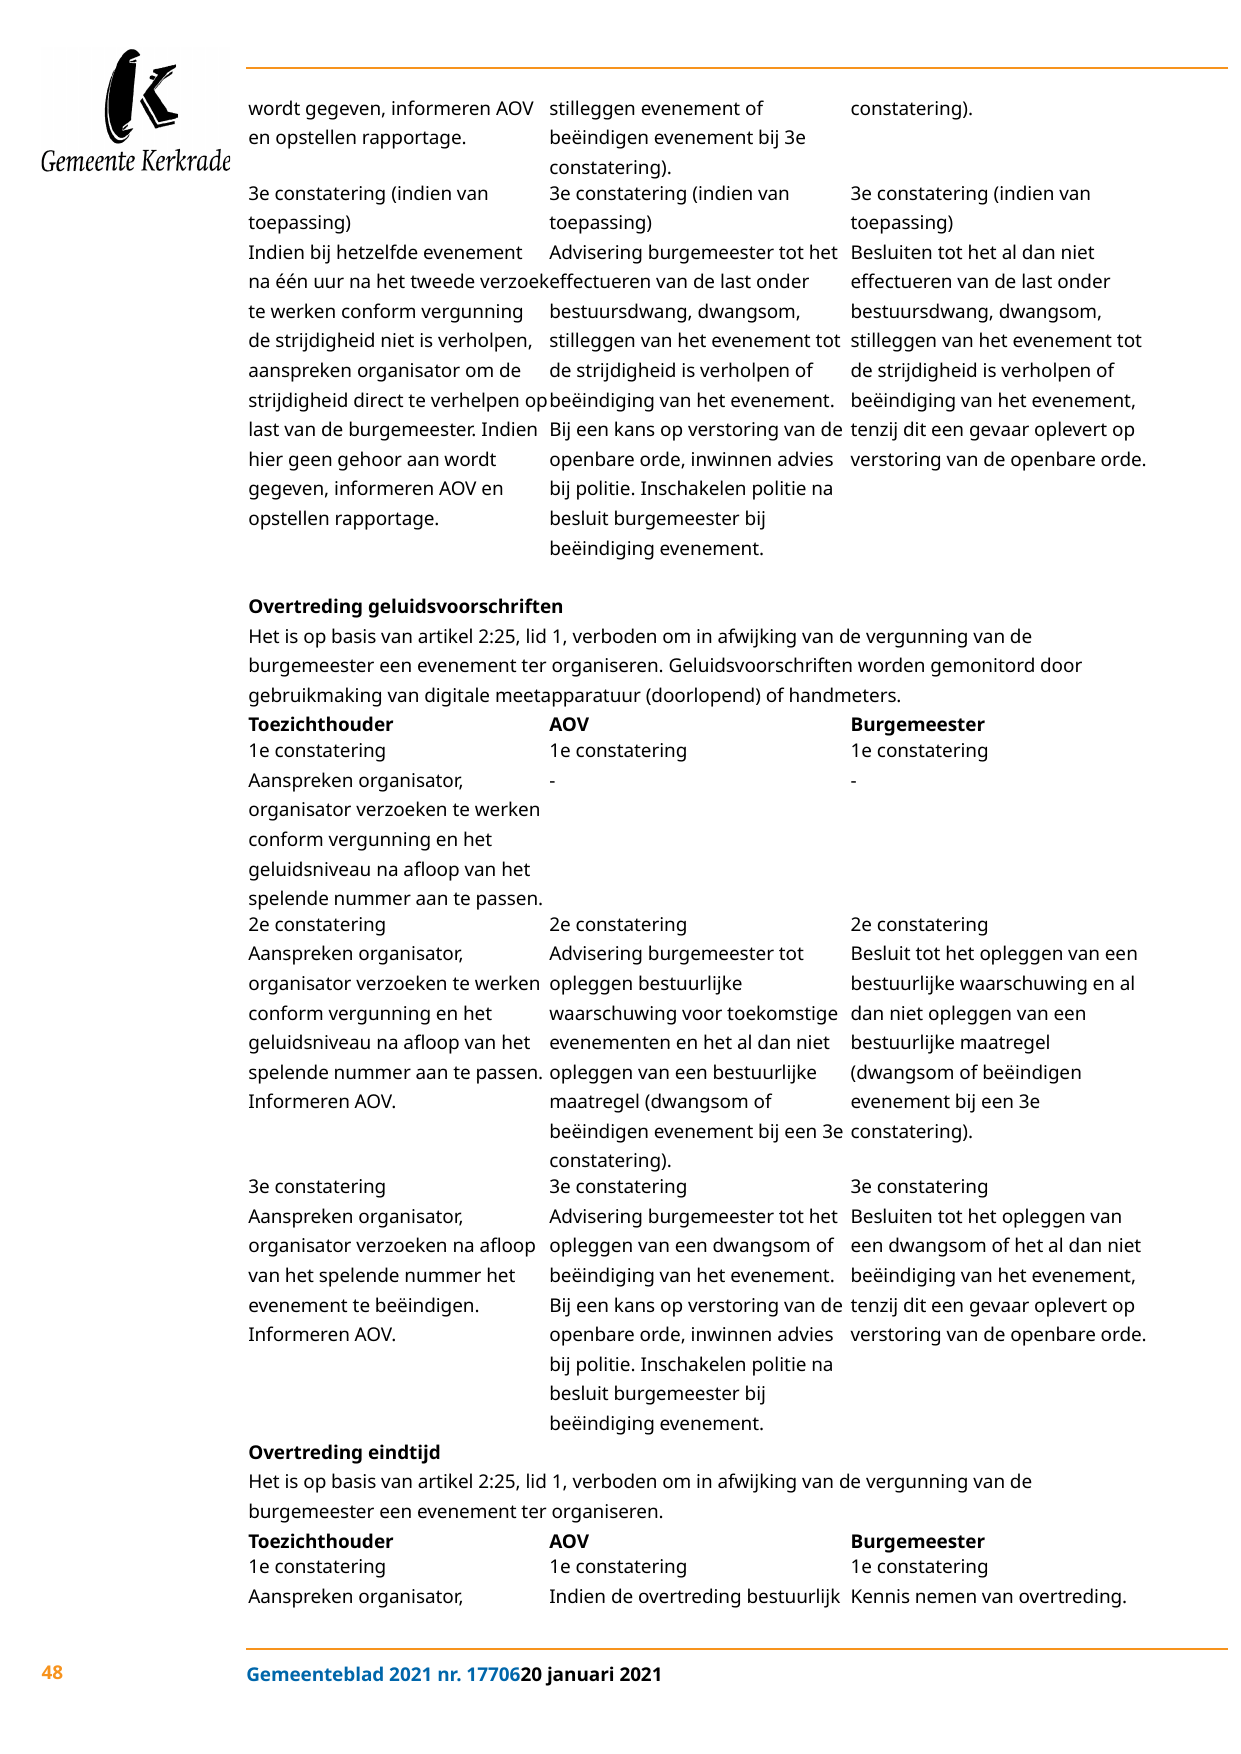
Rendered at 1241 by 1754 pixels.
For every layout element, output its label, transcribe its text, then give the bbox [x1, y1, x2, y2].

text Overtreding eindtijd [248, 1439, 1152, 1465]
table_cell wordt gegeven, informeren AOV en opstellen rapportage. [248, 95, 549, 180]
table_cell 3e constatering Advisering burgemeester tot het opleggen van een dwangsom of beëindiging van het evenement. Bij een kans op verstoring van de openbare orde, inwinnen advies bij politie. Inschakelen politie na besluit burgemeester bij beëindiging evenement. [549, 1174, 850, 1436]
table_cell 2e constatering Aanspreken organisator, organisator verzoeken te werken conform vergunning en het geluidsniveau na afloop van het spelende nummer aan te passen. Informeren AOV. [248, 911, 549, 1173]
table_header AOV [549, 712, 850, 737]
text Het is op basis van artikel 2:25, lid 1, verboden om in afwijking van de vergunning van de burgemeester een evenement ter organiseren. [248, 1469, 1152, 1524]
picture [41, 47, 231, 172]
table_cell 1e constatering Aanspreken organisator, organisator verzoeken te werken conform vergunning en het geluidsniveau na afloop van het spelende nummer aan te passen. [248, 738, 549, 911]
table_cell 2e constatering Advisering burgemeester tot opleggen bestuurlijke waarschuwing voor toekomstige evenementen en het al dan niet opleggen van een bestuurlijke maatregel (dwangsom of beëindigen evenement bij een 3e constatering). [549, 911, 850, 1173]
table_header Toezichthouder [248, 1528, 549, 1554]
table_cell 1e constatering Indien de overtreding bestuurlijk [549, 1554, 850, 1609]
table_cell 2e constatering Besluit tot het opleggen van een bestuurlijke waarschuwing en al dan niet opleggen van een bestuurlijke maatregel (dwangsom of beëindigen evenement bij een 3e constatering). [850, 911, 1152, 1173]
table_header Toezichthouder [248, 712, 549, 737]
table_cell 1e constatering - [549, 738, 850, 911]
text Het is op basis van artikel 2:25, lid 1, verboden om in afwijking van de vergunning van de burgemeester een evenement ter organiseren. Geluidsvoorschriften worden gemonitord door gebruikmaking van digitale meetapparatuur (doorlopend) of handmeters. [248, 623, 1152, 708]
table_cell 3e constatering (indien van toepassing) Besluiten tot het al dan niet effectueren van de last onder bestuursdwang, dwangsom, stilleggen van het evenement tot de strijdigheid is verholpen of beëindiging van het evenement, tenzij dit een gevaar oplevert op verstoring van de openbare orde. [850, 180, 1152, 560]
table_header AOV [549, 1528, 850, 1554]
table_header Burgemeester [850, 712, 1152, 737]
table_cell constatering). [850, 95, 1152, 180]
text Overtreding geluidsvoorschriften [248, 593, 1152, 619]
table_cell 3e constatering (indien van toepassing) Indien bij hetzelfde evenement na één uur na het tweede verzoek te werken conform vergunning de strijdigheid niet is verholpen, aanspreken organisator om de strijdigheid direct te verhelpen op last van de burgemeester. Indien hier geen gehoor aan wordt gegeven, informeren AOV en opstellen rapportage. [248, 180, 549, 560]
table_cell 1e constatering - [850, 738, 1152, 911]
table_cell 3e constatering Aanspreken organisator, organisator verzoeken na afloop van het spelende nummer het evenement te beëindigen. Informeren AOV. [248, 1174, 549, 1436]
table_cell 1e constatering Kennis nemen van overtreding. [850, 1554, 1152, 1609]
table_cell 3e constatering (indien van toepassing) Advisering burgemeester tot het effectueren van de last onder bestuursdwang, dwangsom, stilleggen van het evenement tot de strijdigheid is verholpen of beëindiging van het evenement. Bij een kans op verstoring van de openbare orde, inwinnen advies bij politie. Inschakelen politie na besluit burgemeester bij beëindiging evenement. [549, 180, 850, 560]
table_cell 3e constatering Besluiten tot het opleggen van een dwangsom of het al dan niet beëindiging van het evenement, tenzij dit een gevaar oplevert op verstoring van de openbare orde. [850, 1174, 1152, 1436]
table_header Burgemeester [850, 1528, 1152, 1554]
table_cell 1e constatering Aanspreken organisator, [248, 1554, 549, 1609]
table_cell stilleggen evenement of beëindigen evenement bij 3e constatering). [549, 95, 850, 180]
